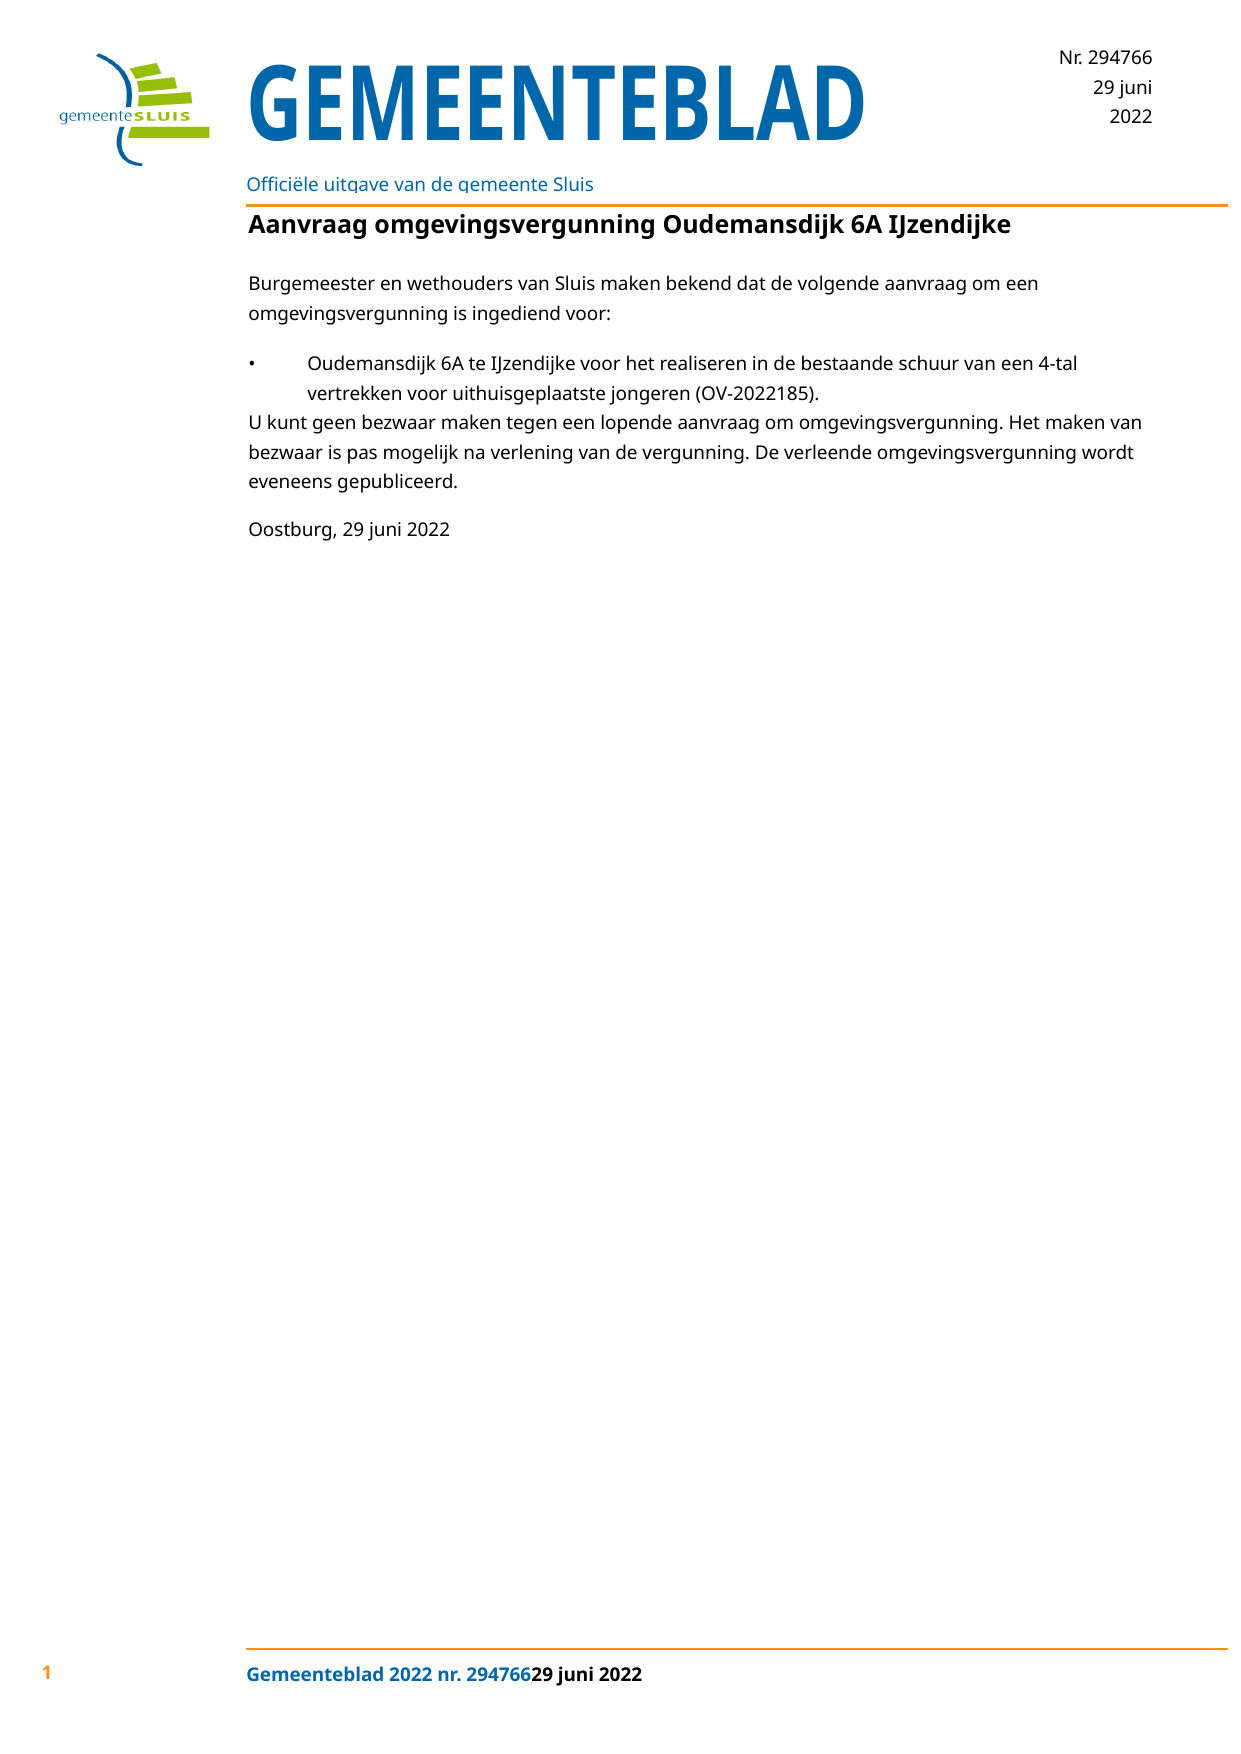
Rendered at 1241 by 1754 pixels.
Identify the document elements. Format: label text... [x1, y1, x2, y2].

picture [41, 47, 231, 172]
text Burgemeester en wethouders van Sluis maken bekend dat de volgende aanvraag om een omgevingsvergunning is ingediend voor: [248, 270, 1152, 326]
list Oudemansdijk 6A te IJzendijke voor het realiseren in de bestaande schuur van een 4-tal vertrekken voor uithuisgeplaatste jongeren (OV-2022185). [248, 350, 1152, 406]
text Oostburg, 29 juni 2022 [248, 516, 1152, 542]
text U kunt geen bezwaar maken tegen een lopende aanvraag om omgevingsvergunning. Het maken van bezwaar is pas mogelijk na verlening van de vergunning. De verleende omgevingsvergunning wordt eveneens gepubliceerd. [248, 409, 1152, 494]
text Aanvraag omgevingsvergunning Oudemansdijk 6A IJzendijke [248, 207, 1152, 241]
